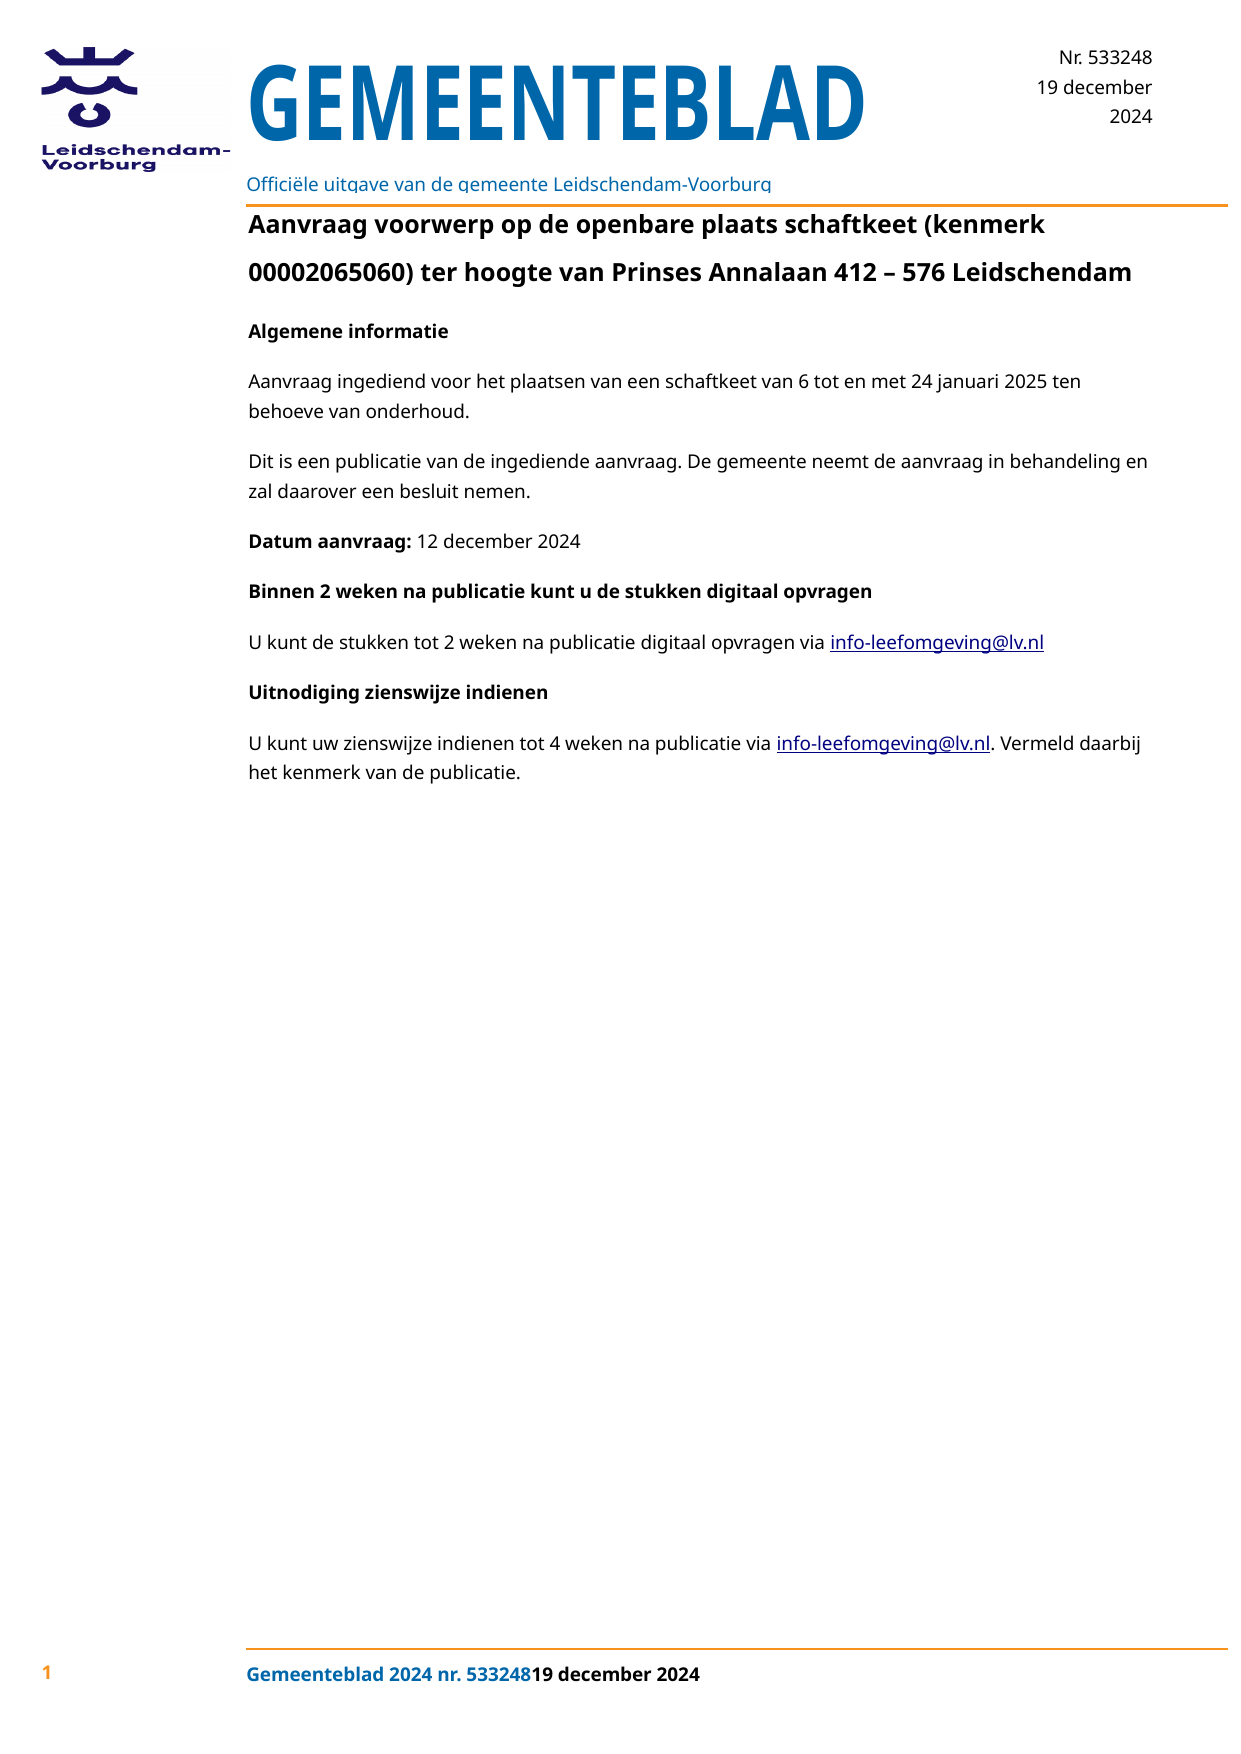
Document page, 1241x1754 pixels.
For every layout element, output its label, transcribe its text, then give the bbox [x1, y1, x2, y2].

text Dit is een publicatie van de ingediende aanvraag. De gemeente neemt de aanvraag in behandeling en zal daarover een besluit nemen. [248, 448, 1152, 504]
text U kunt de stukken tot 2 weken na publicatie digitaal opvragen via info-leefomgeving@lv.nl [248, 629, 1152, 655]
text Algemene informatie [248, 318, 1152, 344]
text Datum aanvraag: 12 december 2024 [248, 528, 1152, 554]
text Uitnodiging zienswijze indienen [248, 679, 1152, 705]
text U kunt uw zienswijze indienen tot 4 weken na publicatie via info-leefomgeving@lv.nl. Vermeld daarbij het kenmerk van de publicatie. [248, 730, 1152, 785]
text Binnen 2 weken na publicatie kunt u de stukken digitaal opvragen [248, 579, 1152, 604]
text Aanvraag ingediend voor het plaatsen van een schaftkeet van 6 tot en met 24 januari 2025 ten behoeve van onderhoud. [248, 368, 1152, 424]
picture [41, 47, 231, 172]
text Aanvraag voorwerp op de openbare plaats schaftkeet (kenmerk 00002065060) ter hoogte van Prinses Annalaan 412 – 576 Leidschendam [248, 207, 1152, 288]
